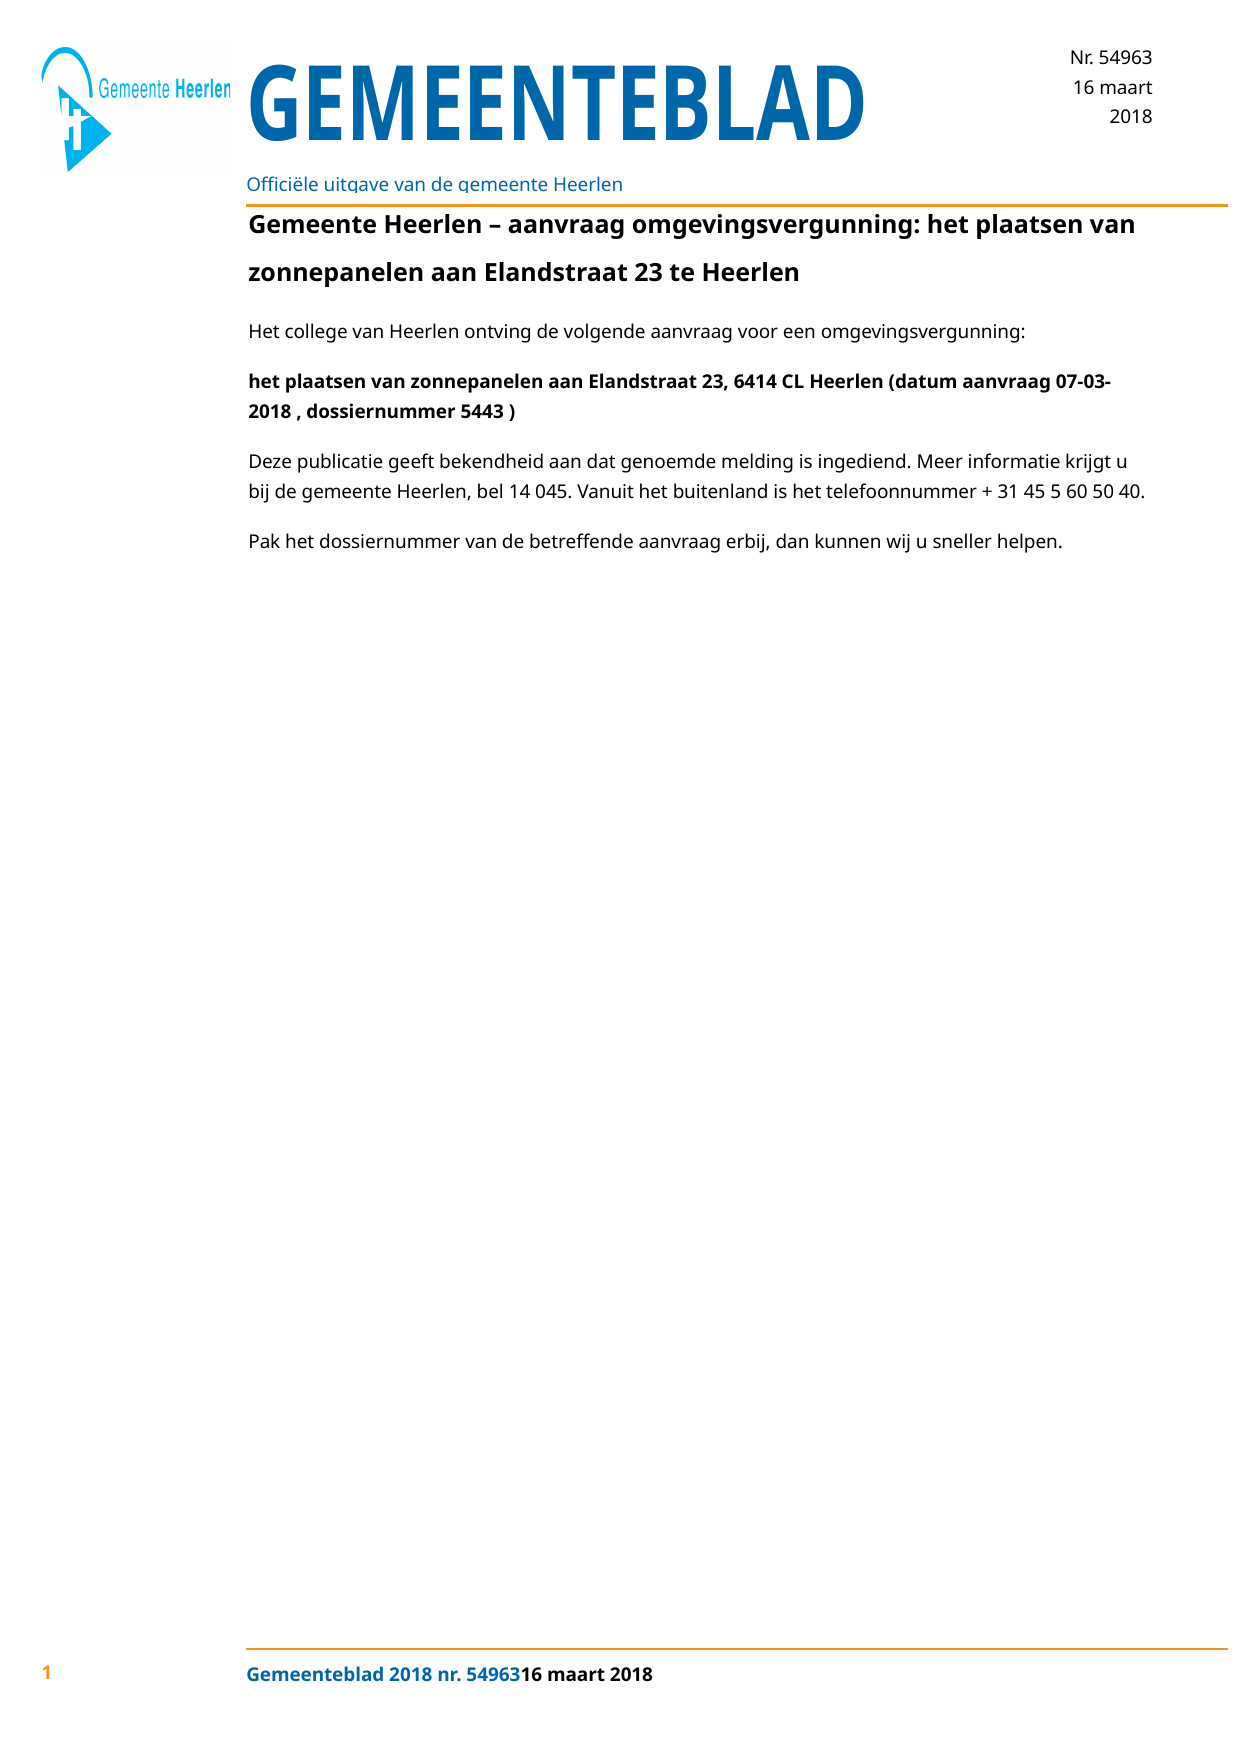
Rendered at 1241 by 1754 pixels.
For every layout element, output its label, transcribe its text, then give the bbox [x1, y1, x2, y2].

text Gemeente Heerlen – aanvraag omgevingsvergunning: het plaatsen van zonnepanelen aan Elandstraat 23 te Heerlen [248, 207, 1152, 288]
picture [41, 47, 58, 70]
text Het college van Heerlen ontving de volgende aanvraag voor een omgevingsvergunning: [248, 318, 1152, 344]
text Deze publicatie geeft bekendheid aan dat genoemde melding is ingediend. Meer informatie krijgt u bij de gemeente Heerlen, bel 14 045. Vanuit het buitenland is het telefoonnummer + 31 45 5 60 50 40. [248, 448, 1152, 504]
picture [41, 47, 231, 172]
text het plaatsen van zonnepanelen aan Elandstraat 23, 6414 CL Heerlen (datum aanvraag 07-03-2018 , dossiernummer 5443 ) [248, 368, 1152, 424]
text Pak het dossiernummer van de betreffende aanvraag erbij, dan kunnen wij u sneller helpen. [248, 528, 1152, 554]
